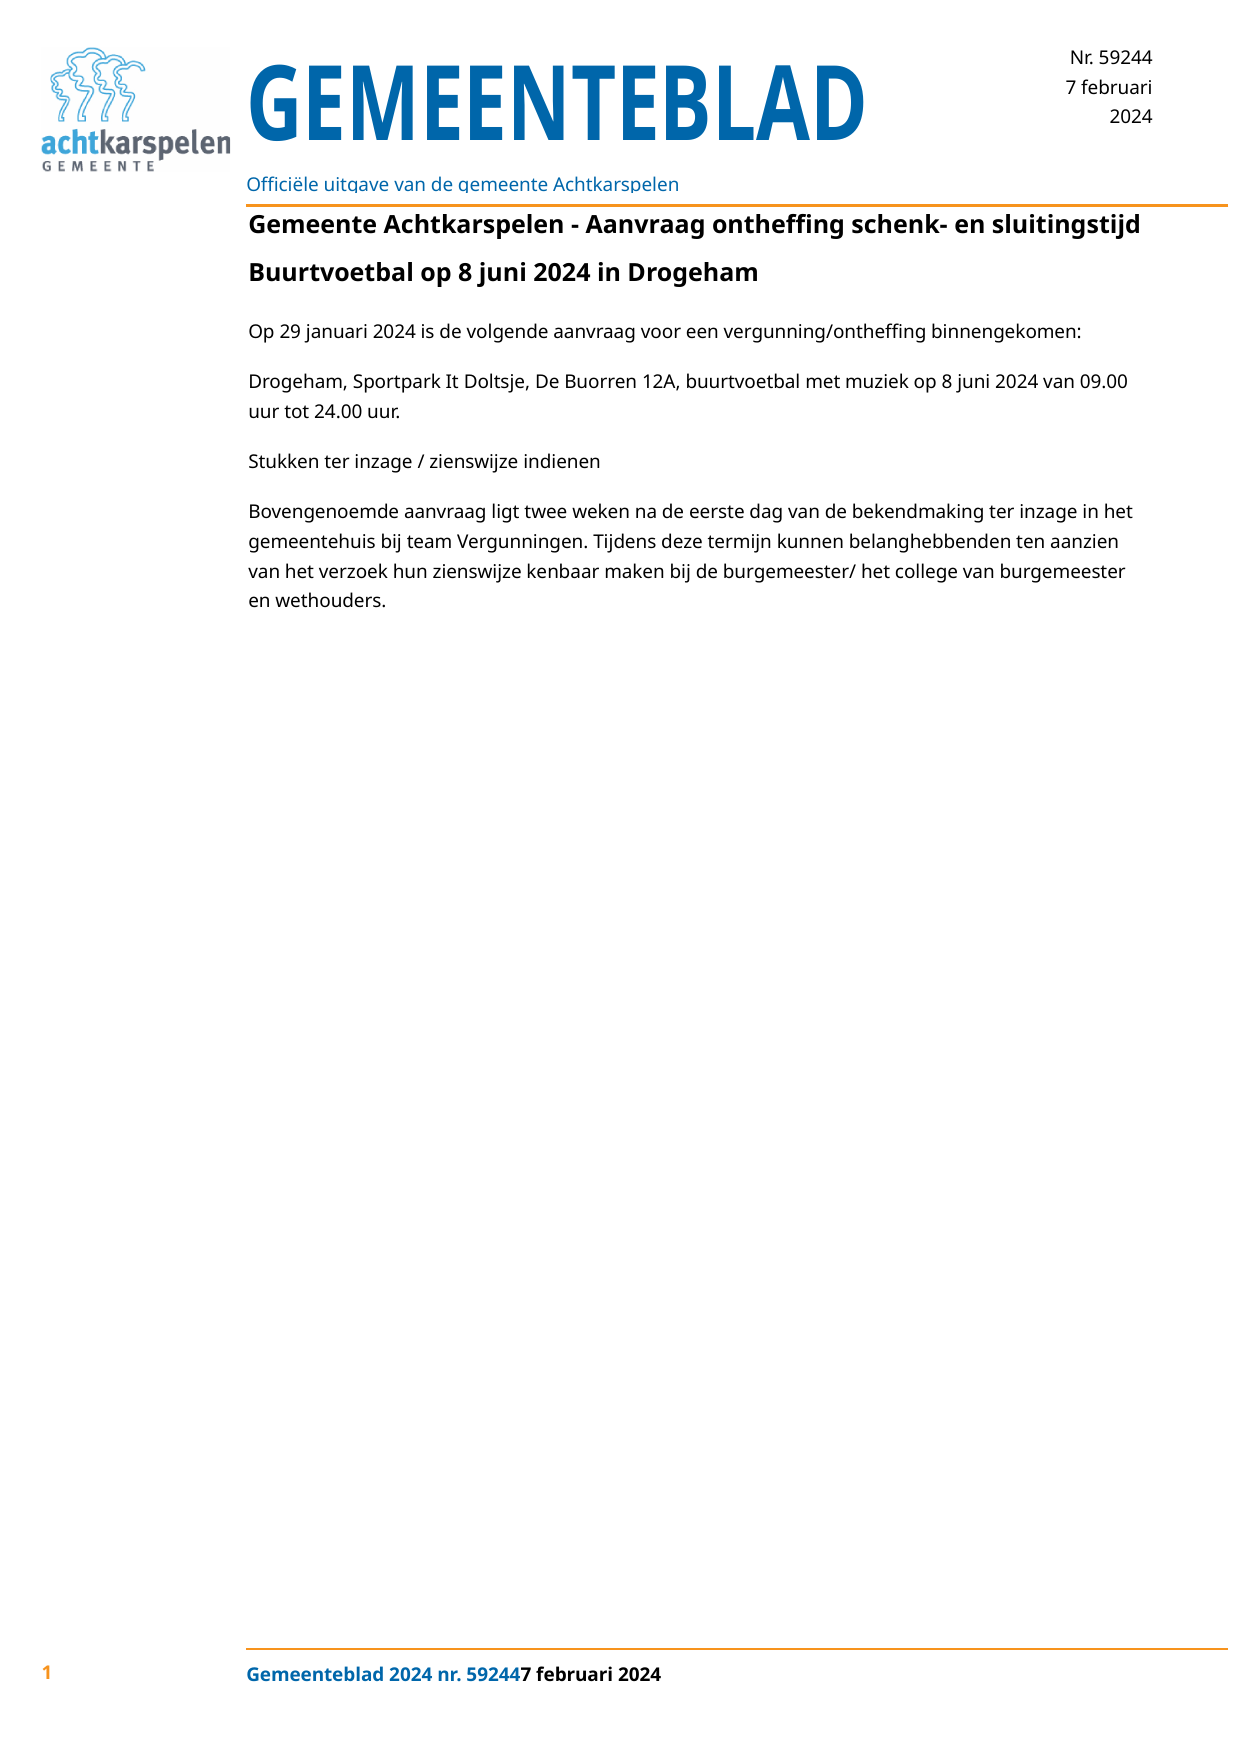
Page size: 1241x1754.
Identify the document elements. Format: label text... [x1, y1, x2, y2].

picture [41, 47, 231, 172]
text Drogeham, Sportpark It Doltsje, De Buorren 12A, buurtvoetbal met muziek op 8 juni 2024 van 09.00 uur tot 24.00 uur. [248, 368, 1152, 424]
text Gemeente Achtkarspelen - Aanvraag ontheffing schenk- en sluitingstijd Buurtvoetbal op 8 juni 2024 in Drogeham [248, 207, 1152, 288]
text Stukken ter inzage / zienswijze indienen [248, 448, 1152, 474]
text Bovengenoemde aanvraag ligt twee weken na de eerste dag van de bekendmaking ter inzage in het gemeentehuis bij team Vergunningen. Tijdens deze termijn kunnen belanghebbenden ten aanzien van het verzoek hun zienswijze kenbaar maken bij de burgemeester/ het college van burgemeester en wethouders. [248, 499, 1152, 613]
text Op 29 januari 2024 is de volgende aanvraag voor een vergunning/ontheffing binnengekomen: [248, 318, 1152, 344]
